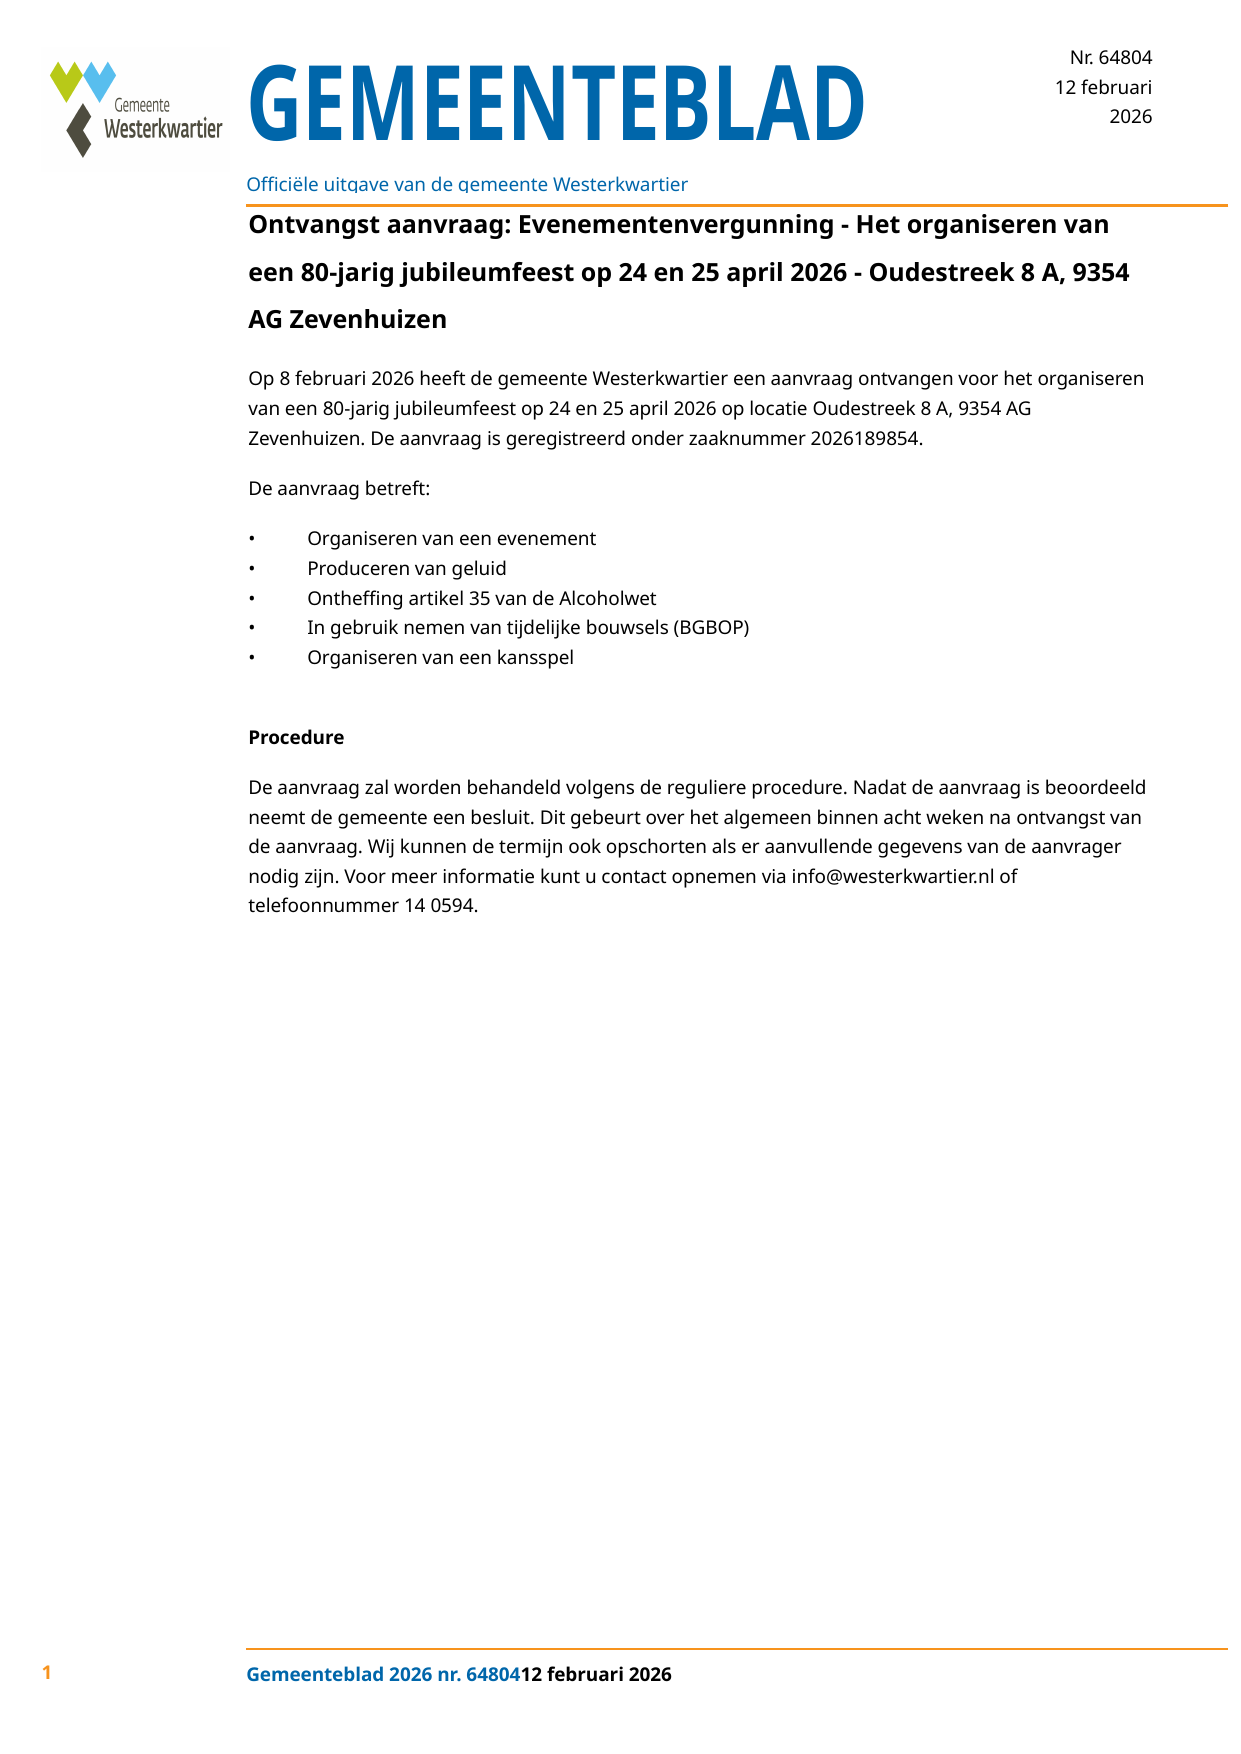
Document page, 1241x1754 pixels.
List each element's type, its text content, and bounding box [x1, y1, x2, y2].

list In gebruik nemen van tijdelijke bouwsels (BGBOP) [248, 614, 1152, 640]
text Ontvangst aanvraag: Evenementenvergunning - Het organiseren van een 80-jarig jubileumfeest op 24 en 25 april 2026 - Oudestreek 8 A, 9354 AG Zevenhuizen [248, 207, 1152, 336]
list Organiseren van een kansspel [248, 644, 1152, 669]
text Procedure [248, 724, 1152, 749]
picture [41, 47, 231, 172]
list Ontheffing artikel 35 van de Alcoholwet [248, 585, 1152, 610]
list Organiseren van een evenement [248, 526, 1152, 551]
text De aanvraag zal worden behandeld volgens de reguliere procedure. Nadat de aanvraag is beoordeeld neemt de gemeente een besluit. Dit gebeurt over het algemeen binnen acht weken na ontvangst van de aanvraag. Wij kunnen de termijn ook opschorten als er aanvullende gegevens van de aanvrager nodig zijn. Voor meer informatie kunt u contact opnemen via info@westerkwartier.nl of telefoonnummer 14 0594. [248, 774, 1152, 918]
list Produceren van geluid [248, 555, 1152, 581]
text De aanvraag betreft: [248, 475, 1152, 501]
text Op 8 februari 2026 heeft de gemeente Westerkwartier een aanvraag ontvangen voor het organiseren van een 80-jarig jubileumfeest op 24 en 25 april 2026 op locatie Oudestreek 8 A, 9354 AG Zevenhuizen. De aanvraag is geregistreerd onder zaaknummer 2026189854. [248, 366, 1152, 450]
